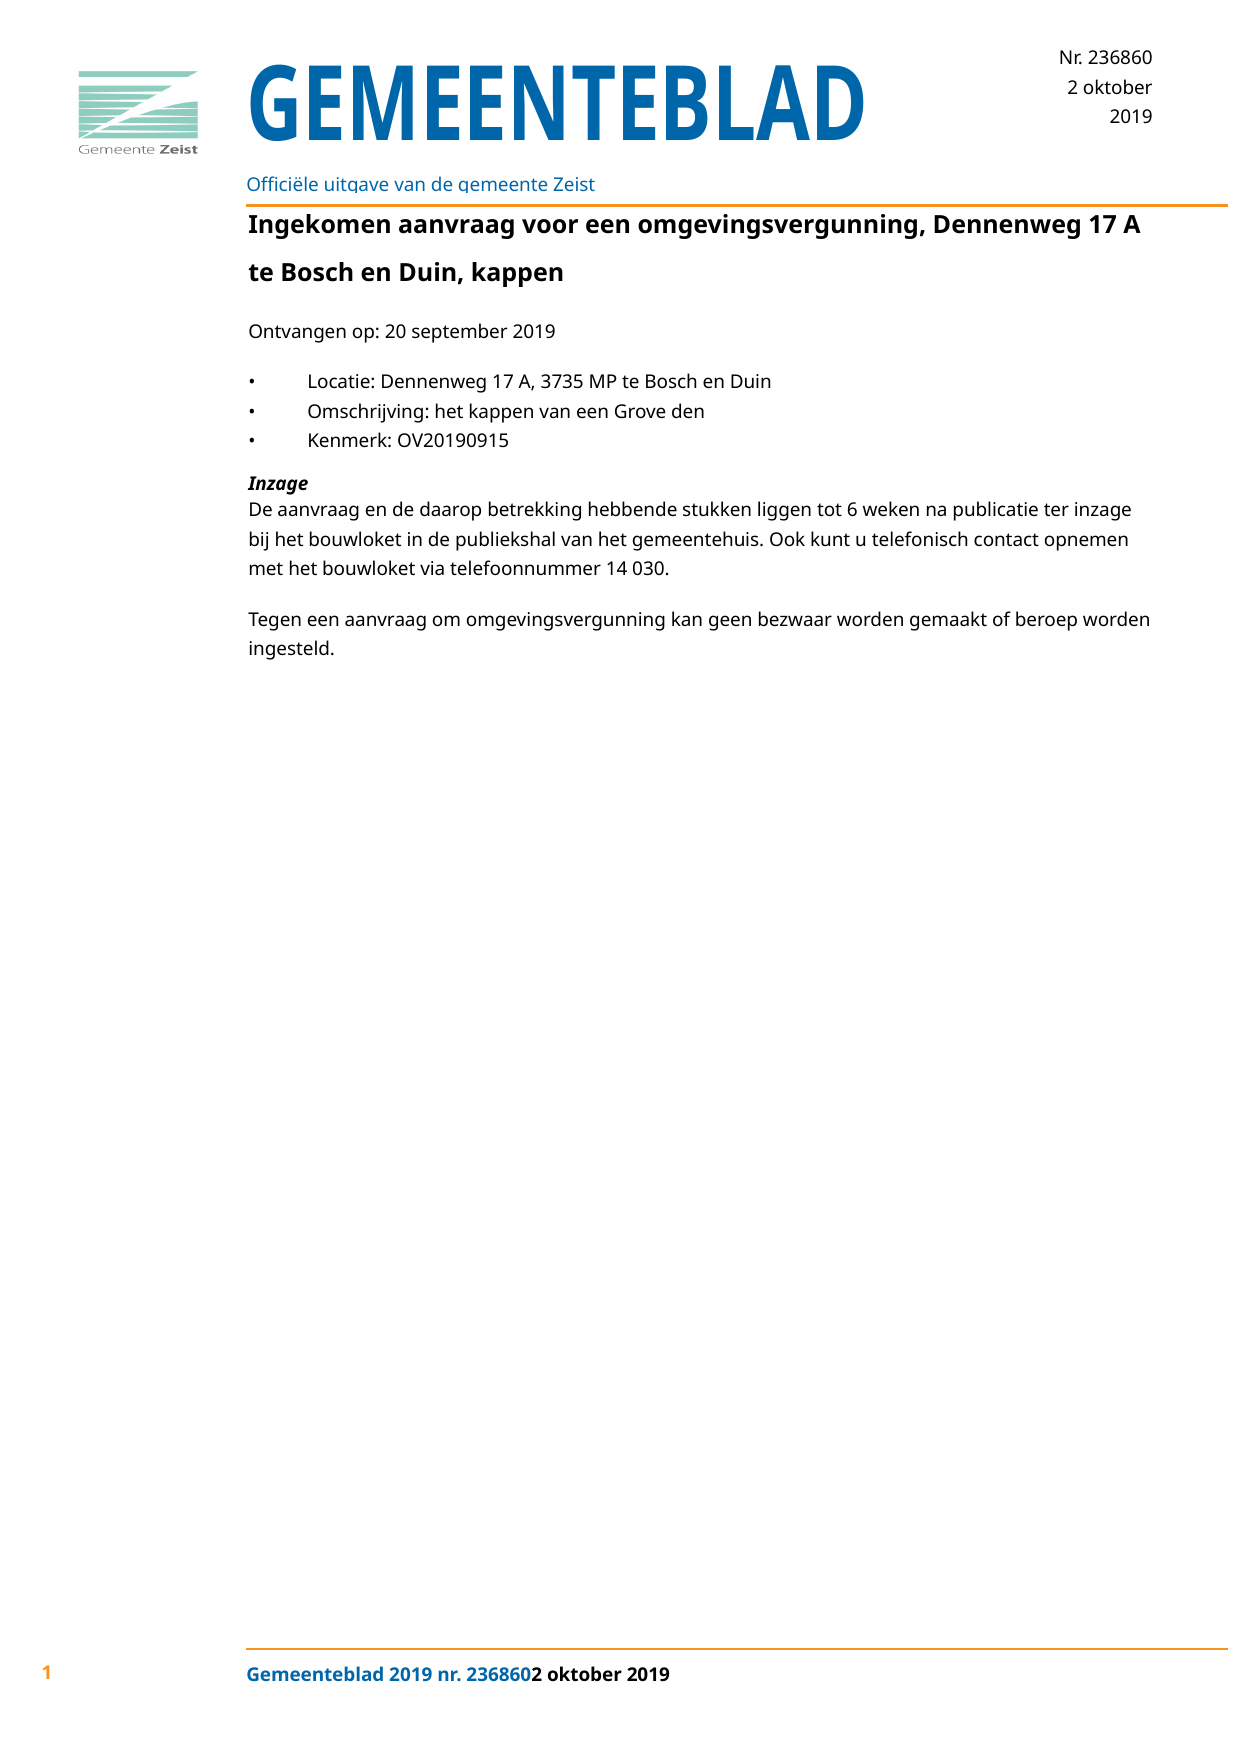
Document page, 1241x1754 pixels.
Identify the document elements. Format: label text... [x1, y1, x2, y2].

text Inzage [248, 471, 1152, 496]
list Omschrijving: het kappen van een Grove den [248, 398, 1152, 424]
list Kenmerk: OV20190915 [248, 427, 1152, 453]
text De aanvraag en de daarop betrekking hebbende stukken liggen tot 6 weken na publicatie ter inzage bij het bouwloket in de publiekshal van het gemeentehuis. Ook kunt u telefonisch contact opnemen met het bouwloket via telefoonnummer 14 030. [248, 496, 1152, 581]
text Ingekomen aanvraag voor een omgevingsvergunning, Dennenweg 17 A te Bosch en Duin, kappen [248, 207, 1152, 288]
picture [41, 47, 231, 172]
list Locatie: Dennenweg 17 A, 3735 MP te Bosch en Duin [248, 368, 1152, 394]
text Ontvangen op: 20 september 2019 [248, 318, 1152, 344]
text Tegen een aanvraag om omgevingsvergunning kan geen bezwaar worden gemaakt of beroep worden ingesteld. [248, 606, 1152, 661]
